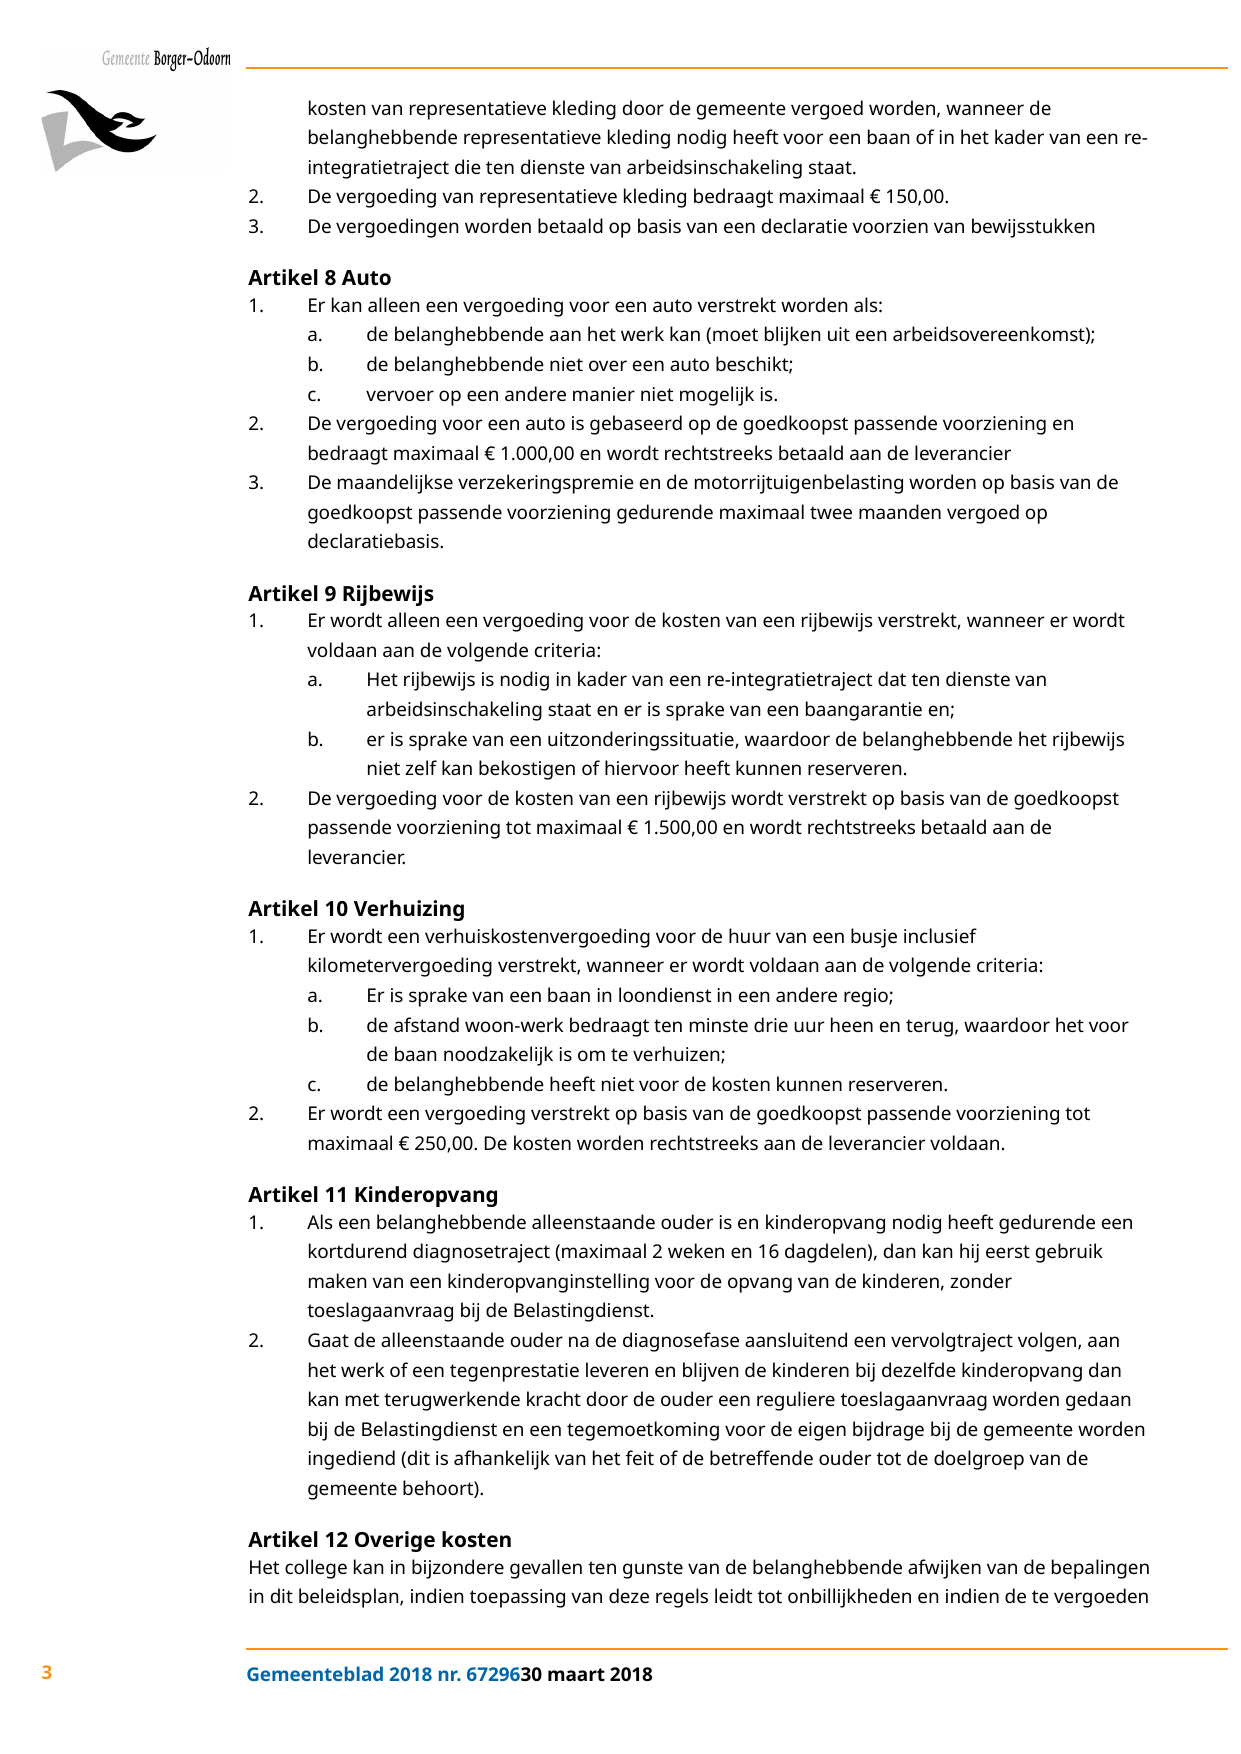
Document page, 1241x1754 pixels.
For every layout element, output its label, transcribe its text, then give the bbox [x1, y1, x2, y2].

list Gaat de alleenstaande ouder na de diagnosefase aansluitend een vervolgtraject volgen, aan het werk of een tegenprestatie leveren en blijven de kinderen bij dezelfde kinderopvang dan kan met terugwerkende kracht door de ouder een reguliere toeslagaanvraag worden gedaan bij de Belastingdienst en een tegemoetkoming voor de eigen bijdrage bij de gemeente worden ingediend (dit is afhankelijk van het feit of de betreffende ouder tot de doelgroep van de gemeente behoort). [248, 1327, 1152, 1501]
list De vergoedingen worden betaald op basis van een declaratie voorzien van bewijsstukken [248, 213, 1152, 239]
list De maandelijkse verzekeringspremie en de motorrijtuigenbelasting worden op basis van de goedkoopst passende voorziening gedurende maximaal twee maanden vergoed op declaratiebasis. [248, 469, 1152, 554]
text Artikel 8 Auto [248, 263, 1152, 292]
list de belanghebbende aan het werk kan (moet blijken uit een arbeidsovereenkomst); [307, 322, 1152, 347]
text Artikel 10 Verhuizing [248, 894, 1152, 923]
list Er wordt een verhuiskostenvergoeding voor de huur van een busje inclusief kilometervergoeding verstrekt, wanneer er wordt voldaan aan de volgende criteria: [248, 923, 1152, 978]
text Het college kan in bijzondere gevallen ten gunste van de belanghebbende afwijken van de bepalingen in dit beleidsplan, indien toepassing van deze regels leidt tot onbillijkheden en indien de te vergoeden [248, 1554, 1152, 1609]
picture [41, 47, 231, 172]
list er is sprake van een uitzonderingssituatie, waardoor de belanghebbende het rijbewijs niet zelf kan bekostigen of hiervoor heeft kunnen reserveren. [307, 726, 1152, 781]
list vervoer op een andere manier niet mogelijk is. [307, 381, 1152, 406]
text Artikel 9 Rijbewijs [248, 579, 1152, 607]
list de belanghebbende niet over een auto beschikt; [307, 351, 1152, 377]
list Als een belanghebbende alleenstaande ouder is en kinderopvang nodig heeft gedurende een kortdurend diagnosetraject (maximaal 2 weken en 16 dagdelen), dan kan hij eerst gebruik maken van een kinderopvanginstelling voor de opvang van de kinderen, zonder toeslagaanvraag bij de Belastingdienst. [248, 1209, 1152, 1323]
list kosten van representatieve kleding door de gemeente vergoed worden, wanneer de belanghebbende representatieve kleding nodig heeft voor een baan of in het kader van een re-integratietraject die ten dienste van arbeidsinschakeling staat. [248, 95, 1152, 180]
list De vergoeding van representatieve kleding bedraagt maximaal € 150,00. [248, 183, 1152, 209]
list De vergoeding voor de kosten van een rijbewijs wordt verstrekt op basis van de goedkoopst passende voorziening tot maximaal € 1.500,00 en wordt rechtstreeks betaald aan de leverancier. [248, 785, 1152, 870]
list De vergoeding voor een auto is gebaseerd op de goedkoopst passende voorziening en bedraagt maximaal € 1.000,00 en wordt rechtstreeks betaald aan de leverancier [248, 410, 1152, 466]
list Er wordt alleen een vergoeding voor de kosten van een rijbewijs verstrekt, wanneer er wordt voldaan aan de volgende criteria: [248, 607, 1152, 663]
list Er wordt een vergoeding verstrekt op basis van de goedkoopst passende voorziening tot maximaal € 250,00. De kosten worden rechtstreeks aan de leverancier voldaan. [248, 1101, 1152, 1156]
list Er is sprake van een baan in loondienst in een andere regio; [307, 982, 1152, 1008]
list de afstand woon-werk bedraagt ten minste drie uur heen en terug, waardoor het voor de baan noodzakelijk is om te verhuizen; [307, 1012, 1152, 1067]
text Artikel 12 Overige kosten [248, 1526, 1152, 1554]
list de belanghebbende heeft niet voor de kosten kunnen reserveren. [307, 1071, 1152, 1097]
list Er kan alleen een vergoeding voor een auto verstrekt worden als: [248, 292, 1152, 318]
text Artikel 11 Kinderopvang [248, 1181, 1152, 1209]
list Het rijbewijs is nodig in kader van een re-integratietraject dat ten dienste van arbeidsinschakeling staat en er is sprake van een baangarantie en; [307, 667, 1152, 722]
